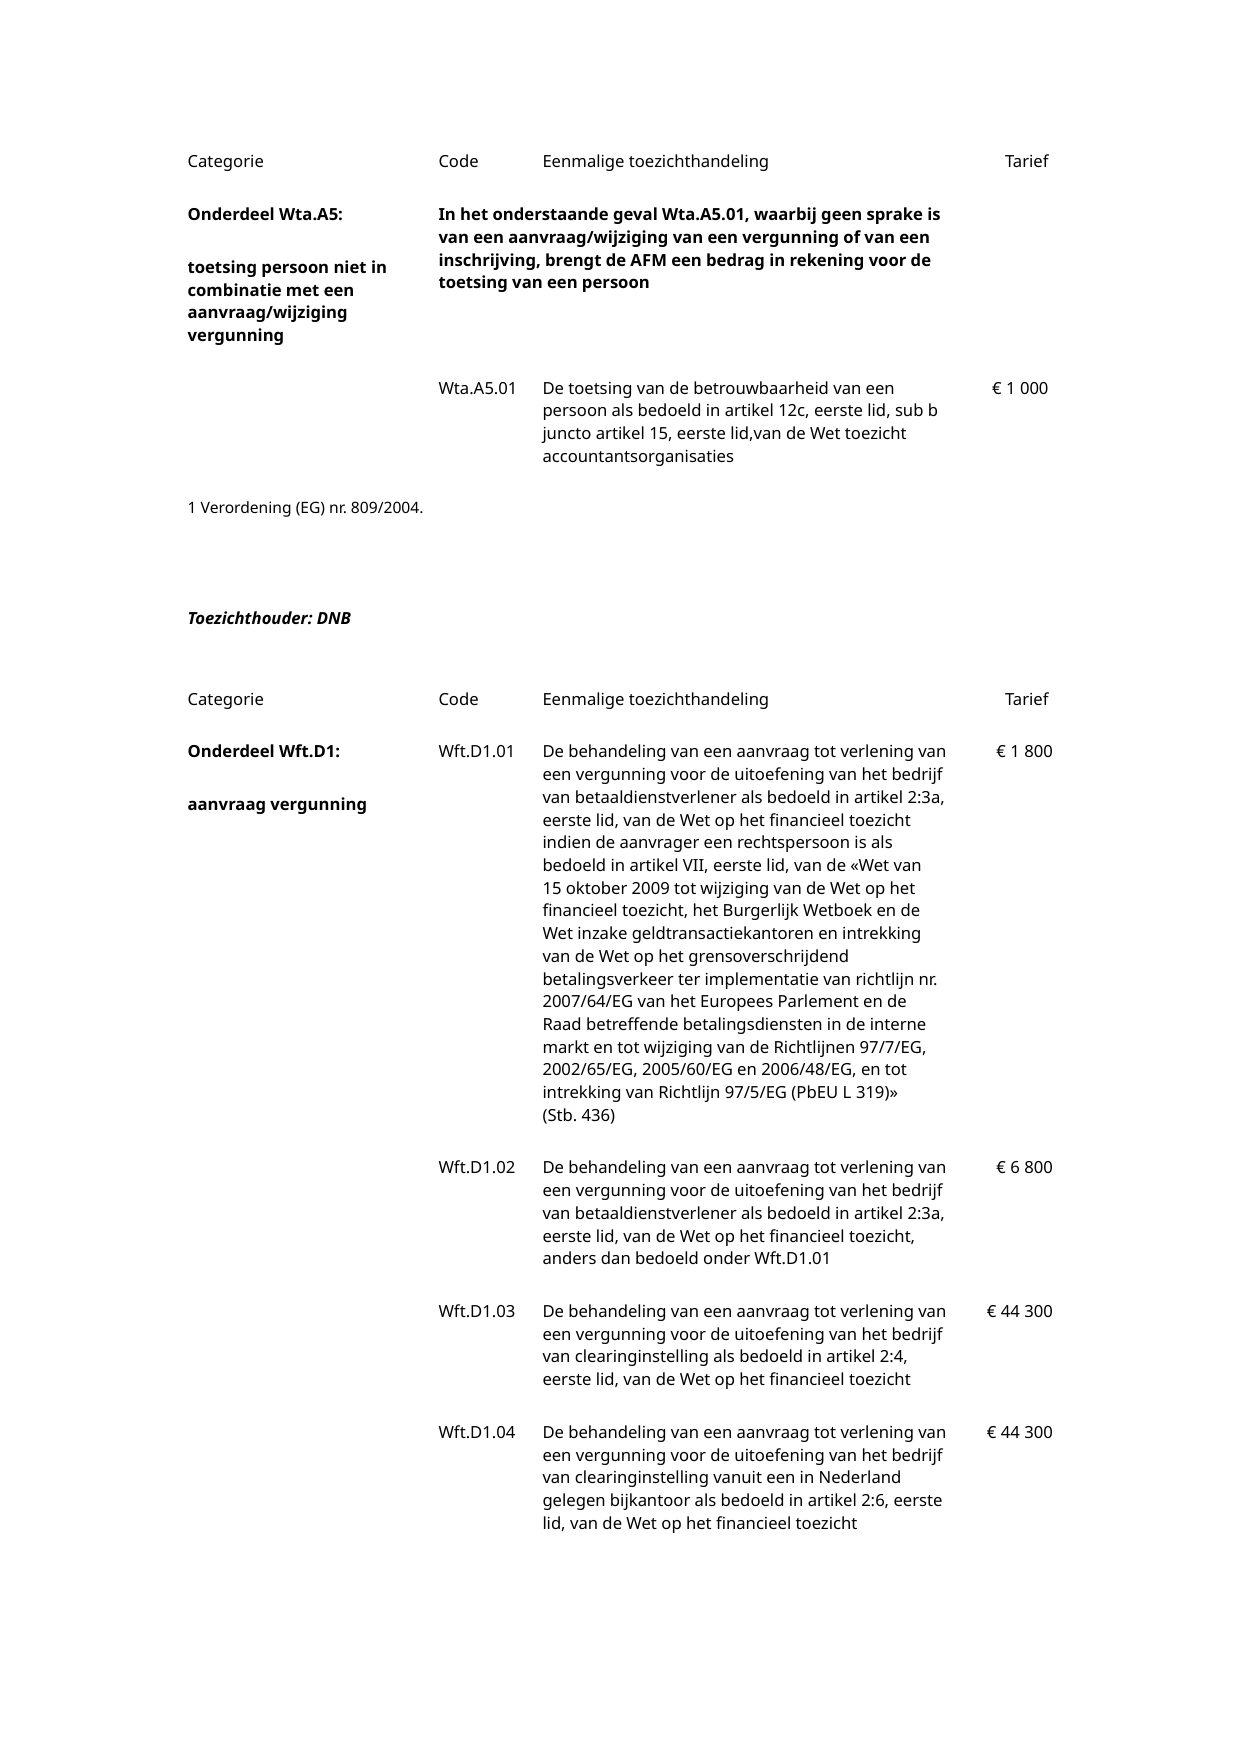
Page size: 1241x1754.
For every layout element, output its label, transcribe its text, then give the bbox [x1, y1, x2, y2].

table_cell € 44 300 [949, 1421, 1053, 1564]
table_cell [188, 1300, 438, 1421]
table_cell [188, 1421, 438, 1564]
table_cell 1 Verordening (EG) nr. 809/2004. [188, 497, 1053, 548]
table_cell Wta.A5.01 [438, 376, 542, 497]
table_cell De behandeling van een aanvraag tot verlening van een vergunning voor de uitoefening van het bedrijf van betaaldienstverlener als bedoeld in artikel 2:3a, eerste lid, van de Wet op het financieel toezicht indien de aanvrager een rechtspersoon is als bedoeld in artikel VII, eerste lid, van de «Wet van 15 oktober 2009 tot wijziging van de Wet op het financieel toezicht, het Burgerlijk Wetboek en de Wet inzake geldtransactiekantoren en intrekking van de Wet op het grensoverschrijdend betalingsverkeer ter implementatie van richtlijn nr. 2007/64/EG van het Europees Parlement en de Raad betreffende betalingsdiensten in de interne markt en tot wijziging van de Richtlijnen 97/7/EG, 2002/65/EG, 2005/60/EG en 2006/48/EG, en tot intrekking van Richtlijn 97/5/EG (PbEU L 319)» (Stb. 436) [542, 740, 949, 1156]
table_header Tarief [949, 688, 1053, 740]
table_cell De behandeling van een aanvraag tot verlening van een vergunning voor de uitoefening van het bedrijf van clearinginstelling als bedoeld in artikel 2:4, eerste lid, van de Wet op het financieel toezicht [542, 1300, 949, 1421]
table_cell De toetsing van de betrouwbaarheid van een persoon als bedoeld in artikel 12c, eerste lid, sub b juncto artikel 15, eerste lid,van de Wet toezicht accountantsorganisaties [542, 376, 949, 497]
table_header Eenmalige toezichthandeling [542, 688, 949, 740]
table_cell € 6 800 [949, 1156, 1053, 1300]
text Toezichthouder: DNB [187, 607, 1053, 629]
table_cell € 44 300 [949, 1300, 1053, 1421]
table_header Tarief [949, 150, 1053, 203]
table_cell Wft.D1.04 [438, 1421, 542, 1564]
table_header Categorie [188, 688, 438, 740]
table_cell De behandeling van een aanvraag tot verlening van een vergunning voor de uitoefening van het bedrijf van betaaldienstverlener als bedoeld in artikel 2:3a, eerste lid, van de Wet op het financieel toezicht, anders dan bedoeld onder Wft.D1.01 [542, 1156, 949, 1300]
table_cell Wft.D1.02 [438, 1156, 542, 1300]
table_cell Onderdeel Wta.A5: toetsing persoon niet in combinatie met een aanvraag/wijziging vergunning [188, 203, 438, 376]
table_cell € 1 800 [949, 740, 1053, 1156]
table_header Eenmalige toezichthandeling [542, 150, 949, 203]
table_cell Wft.D1.03 [438, 1300, 542, 1421]
table_cell [188, 376, 438, 497]
table_cell In het onderstaande geval Wta.A5.01, waarbij geen sprake is van een aanvraag/wijziging van een vergunning of van een inschrijving, brengt de AFM een bedrag in rekening voor de toetsing van een persoon [438, 203, 949, 376]
table_cell De behandeling van een aanvraag tot verlening van een vergunning voor de uitoefening van het bedrijf van clearinginstelling vanuit een in Nederland gelegen bijkantoor als bedoeld in artikel 2:6, eerste lid, van de Wet op het financieel toezicht [542, 1421, 949, 1564]
table_header Code [438, 688, 542, 740]
table_header Code [438, 150, 542, 203]
table_cell Wft.D1.01 [438, 740, 542, 1156]
table_cell [949, 203, 1053, 376]
table_cell € 1 000 [949, 376, 1053, 497]
table_cell [188, 1156, 438, 1300]
table_header Categorie [188, 150, 438, 203]
table_cell Onderdeel Wft.D1: aanvraag vergunning [188, 740, 438, 1156]
